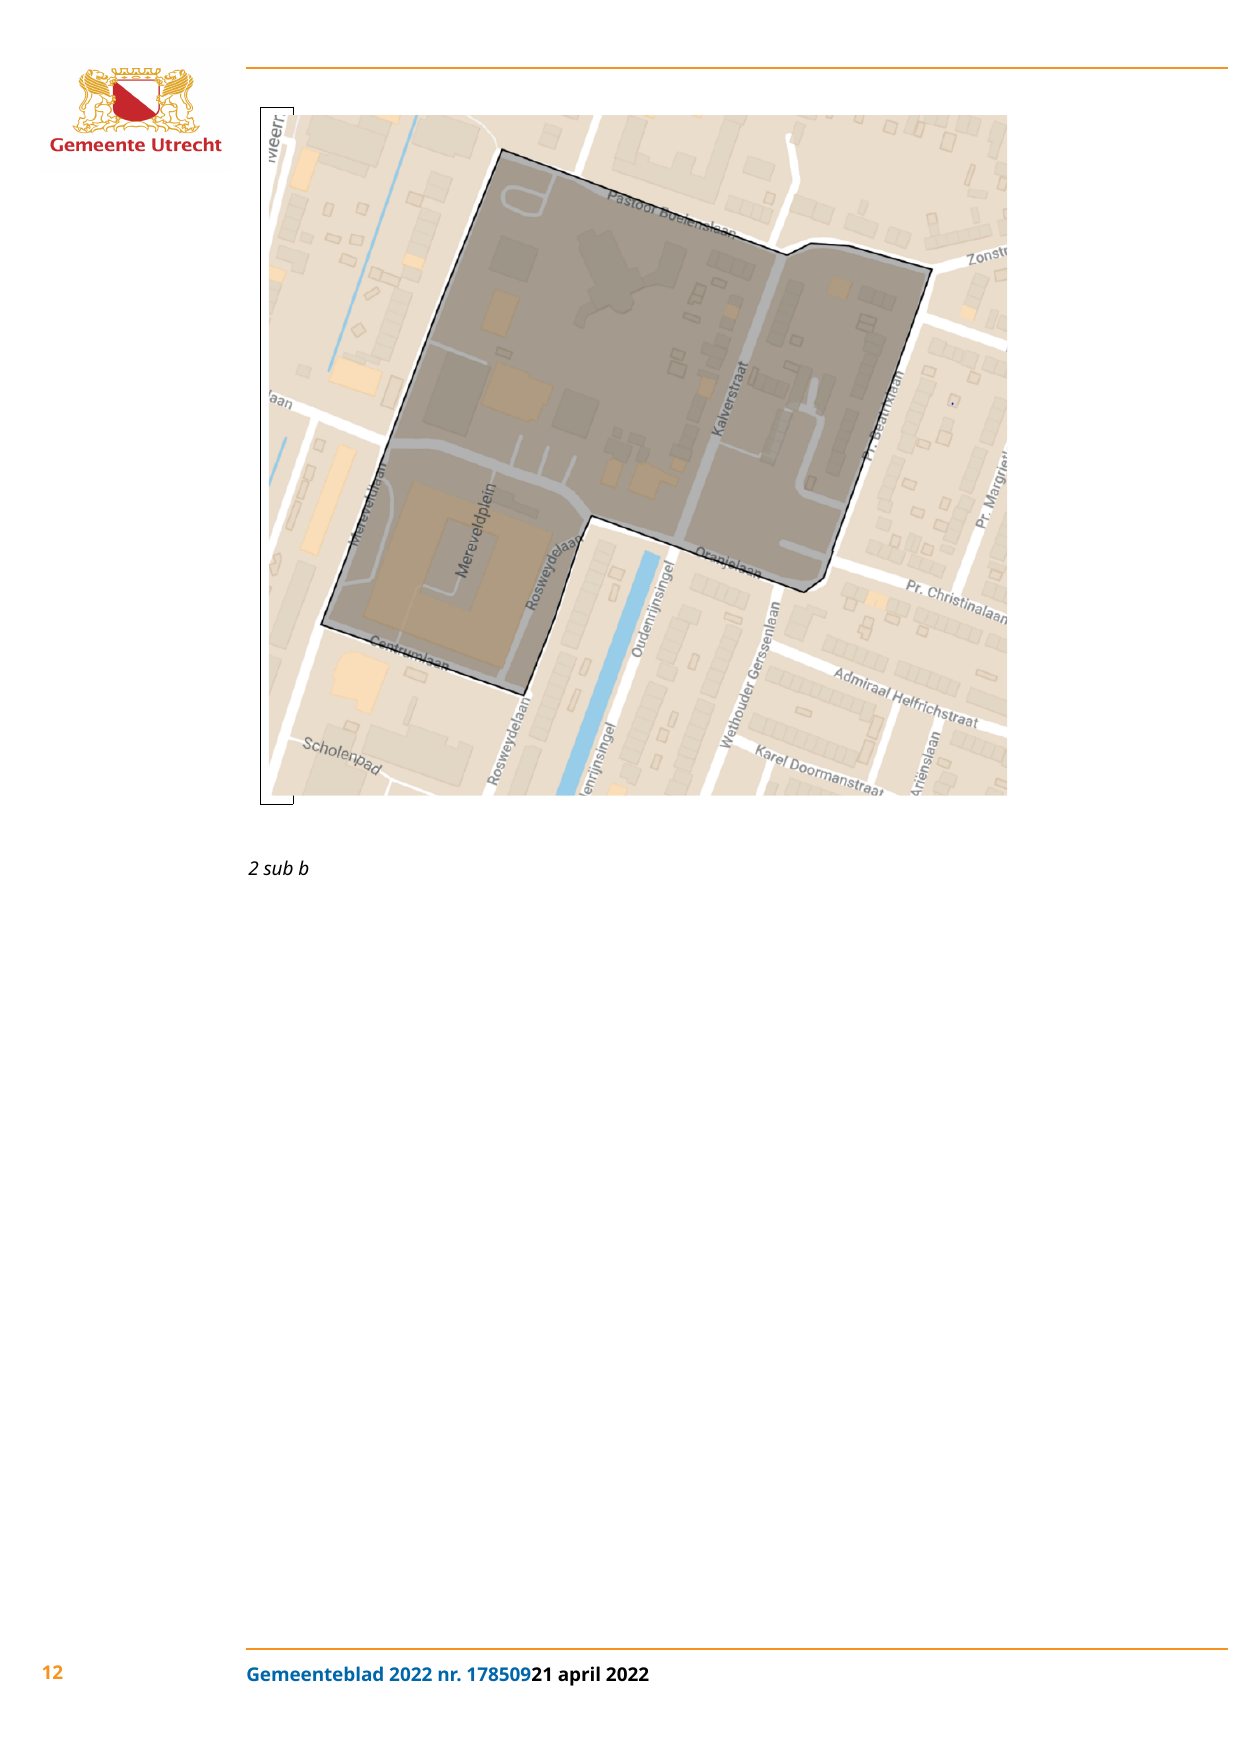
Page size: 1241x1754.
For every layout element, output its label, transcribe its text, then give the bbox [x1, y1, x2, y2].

text 2 sub b [248, 855, 1152, 881]
picture [268, 115, 1008, 796]
picture [41, 47, 231, 172]
